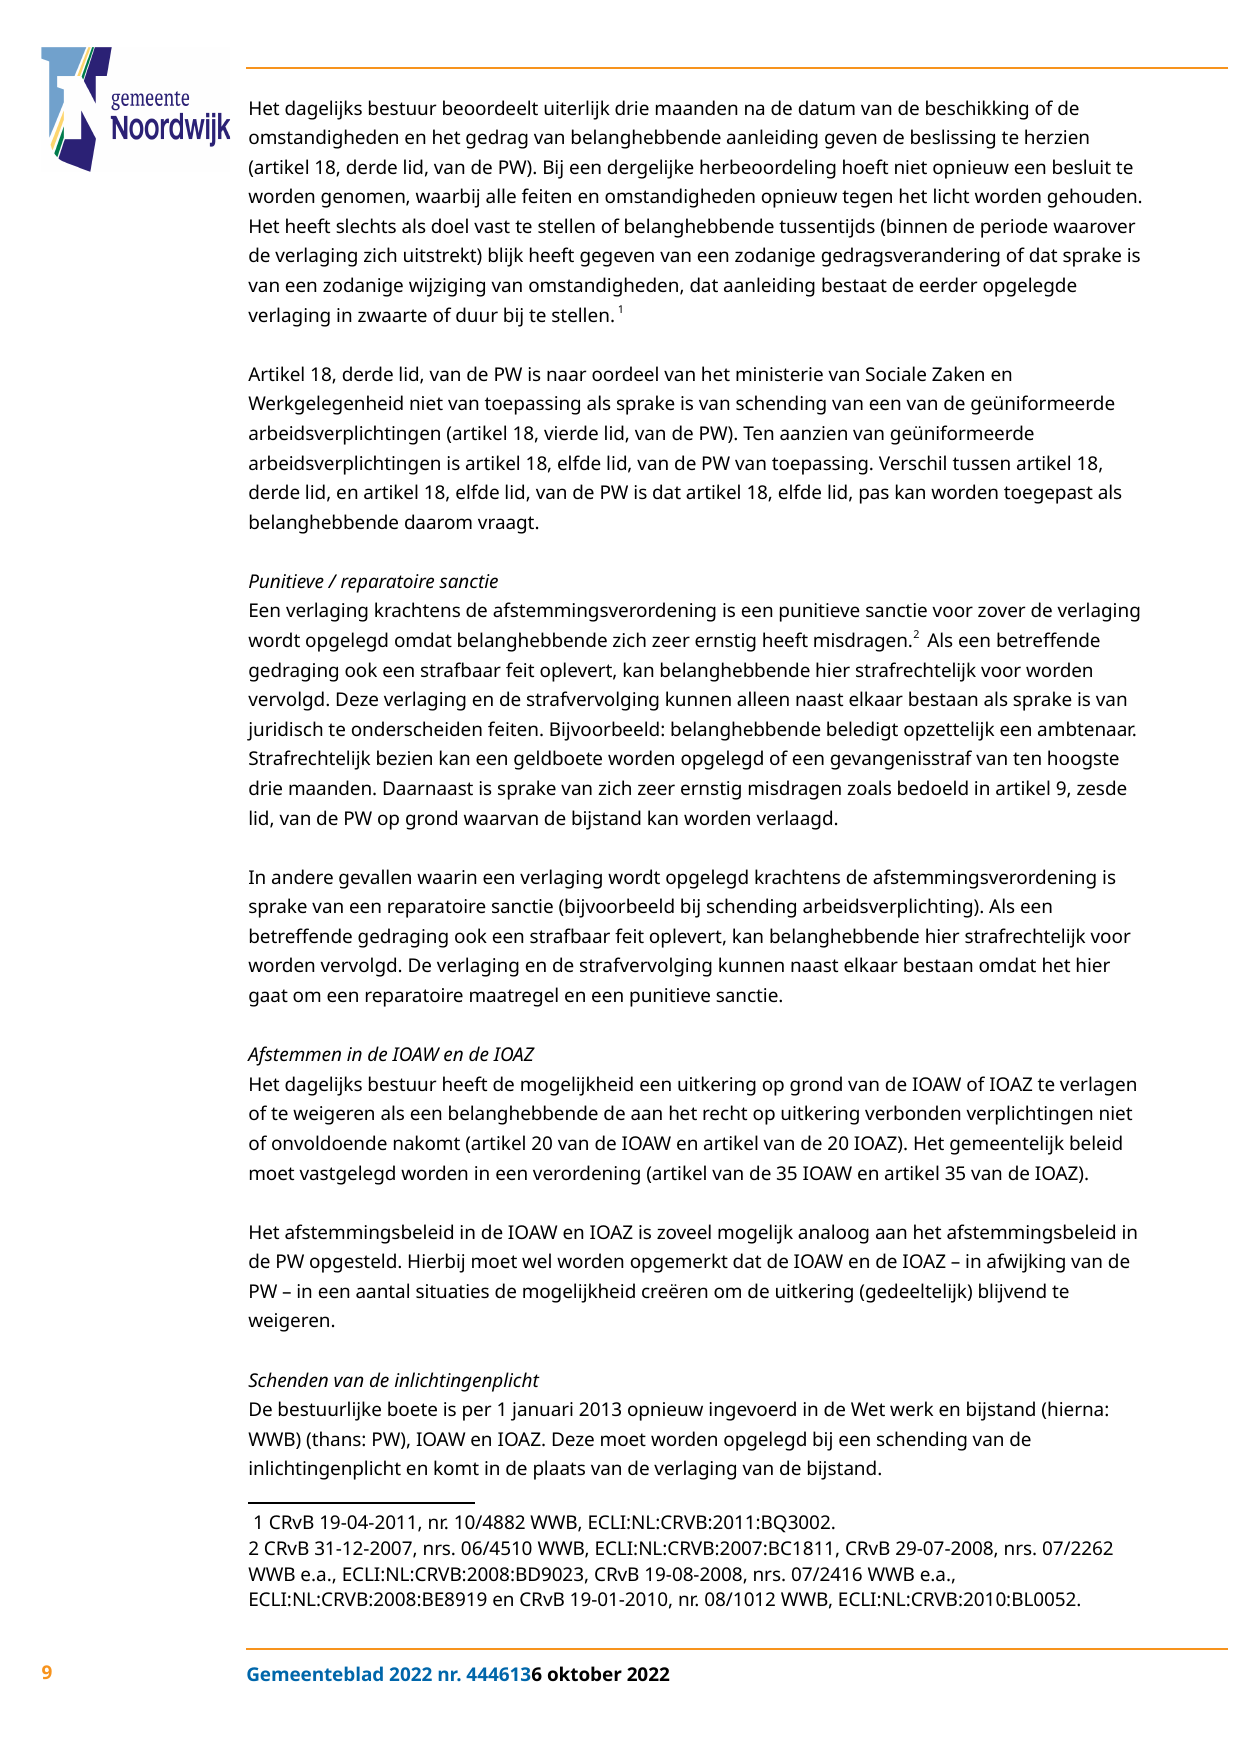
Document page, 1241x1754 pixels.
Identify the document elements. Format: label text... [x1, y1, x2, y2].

text CRvB 31-12-2007, nrs. 06/4510 WWB, ECLI:NL:CRVB:2007:BC1811, CRvB 29-07-2008, nrs. 07/2262 WWB e.a., ECLI:NL:CRVB:2008:BD9023, CRvB 19-08-2008, nrs. 07/2416 WWB e.a., ECLI:NL:CRVB:2008:BE8919 en CRvB 19-01-2010, nr. 08/1012 WWB, ECLI:NL:CRVB:2010:BL0052. [248, 1535, 1152, 1612]
text Artikel 18, derde lid, van de PW is naar oordeel van het ministerie van Sociale Zaken en Werkgelegenheid niet van toepassing als sprake is van schending van een van de geüniformeerde arbeidsverplichtingen (artikel 18, vierde lid, van de PW). Ten aanzien van geüniformeerde arbeidsverplichtingen is artikel 18, elfde lid, van de PW van toepassing. Verschil tussen artikel 18, derde lid, en artikel 18, elfde lid, van de PW is dat artikel 18, elfde lid, pas kan worden toegepast als belanghebbende daarom vraagt. [248, 361, 1152, 535]
text Een verlaging krachtens de afstemmingsverordening is een punitieve sanctie voor zover de verlaging wordt opgelegd omdat belanghebbende zich zeer ernstig heeft misdragen. Als een betreffende gedraging ook een strafbaar feit oplevert, kan belanghebbende hier strafrechtelijk voor worden vervolgd. Deze verlaging en de strafvervolging kunnen alleen naast elkaar bestaan als sprake is van juridisch te onderscheiden feiten. Bijvoorbeeld: belanghebbende beledigt opzettelijk een ambtenaar. Strafrechtelijk bezien kan een geldboete worden opgelegd of een gevangenisstraf van ten hoogste drie maanden. Daarnaast is sprake van zich zeer ernstig misdragen zoals bedoeld in artikel 9, zesde lid, van de PW op grond waarvan de bijstand kan worden verlaagd. [248, 598, 1152, 831]
text Het dagelijks bestuur beoordeelt uiterlijk drie maanden na de datum van de beschikking of de omstandigheden en het gedrag van belanghebbende aanleiding geven de beslissing te herzien (artikel 18, derde lid, van de PW). Bij een dergelijke herbeoordeling hoeft niet opnieuw een besluit te worden genomen, waarbij alle feiten en omstandigheden opnieuw tegen het licht worden gehouden. Het heeft slechts als doel vast te stellen of belanghebbende tussentijds (binnen de periode waarover de verlaging zich uitstrekt) blijk heeft gegeven van een zodanige gedragsverandering of dat sprake is van een zodanige wijziging van omstandigheden, dat aanleiding bestaat de eerder opgelegde verlaging in zwaarte of duur bij te stellen. [248, 95, 1152, 328]
text In andere gevallen waarin een verlaging wordt opgelegd krachtens de afstemmingsverordening is sprake van een reparatoire sanctie (bijvoorbeeld bij schending arbeidsverplichting). Als een betreffende gedraging ook een strafbaar feit oplevert, kan belanghebbende hier strafrechtelijk voor worden vervolgd. De verlaging en de strafvervolging kunnen naast elkaar bestaan omdat het hier gaat om een reparatoire maatregel en een punitieve sanctie. [248, 864, 1152, 1008]
text Het dagelijks bestuur heeft de mogelijkheid een uitkering op grond van de IOAW of IOAZ te verlagen of te weigeren als een belanghebbende de aan het recht op uitkering verbonden verplichtingen niet of onvoldoende nakomt (artikel 20 van de IOAW en artikel van de 20 IOAZ). Het gemeentelijk beleid moet vastgelegd worden in een verordening (artikel van de 35 IOAW en artikel 35 van de IOAZ). [248, 1071, 1152, 1186]
picture [41, 47, 231, 172]
text Schenden van de inlichtingenplicht [248, 1367, 1152, 1393]
text Afstemmen in de IOAW en de IOAZ [248, 1041, 1152, 1067]
text Het afstemmingsbeleid in de IOAW en IOAZ is zoveel mogelijk analoog aan het afstemmingsbeleid in de PW opgesteld. Hierbij moet wel worden opgemerkt dat de IOAW en de IOAZ – in afwijking van de PW – in een aantal situaties de mogelijkheid creëren om de uitkering (gedeeltelijk) blijvend te weigeren. [248, 1219, 1152, 1333]
text Punitieve / reparatoire sanctie [248, 568, 1152, 594]
text CRvB 19-04-2011, nr. 10/4882 WWB, ECLI:NL:CRVB:2011:BQ3002. [248, 1509, 1152, 1535]
text De bestuurlijke boete is per 1 januari 2013 opnieuw ingevoerd in de Wet werk en bijstand (hierna: WWB) (thans: PW), IOAW en IOAZ. Deze moet worden opgelegd bij een schending van de inlichtingenplicht en komt in de plaats van de verlaging van de bijstand. [248, 1396, 1152, 1481]
